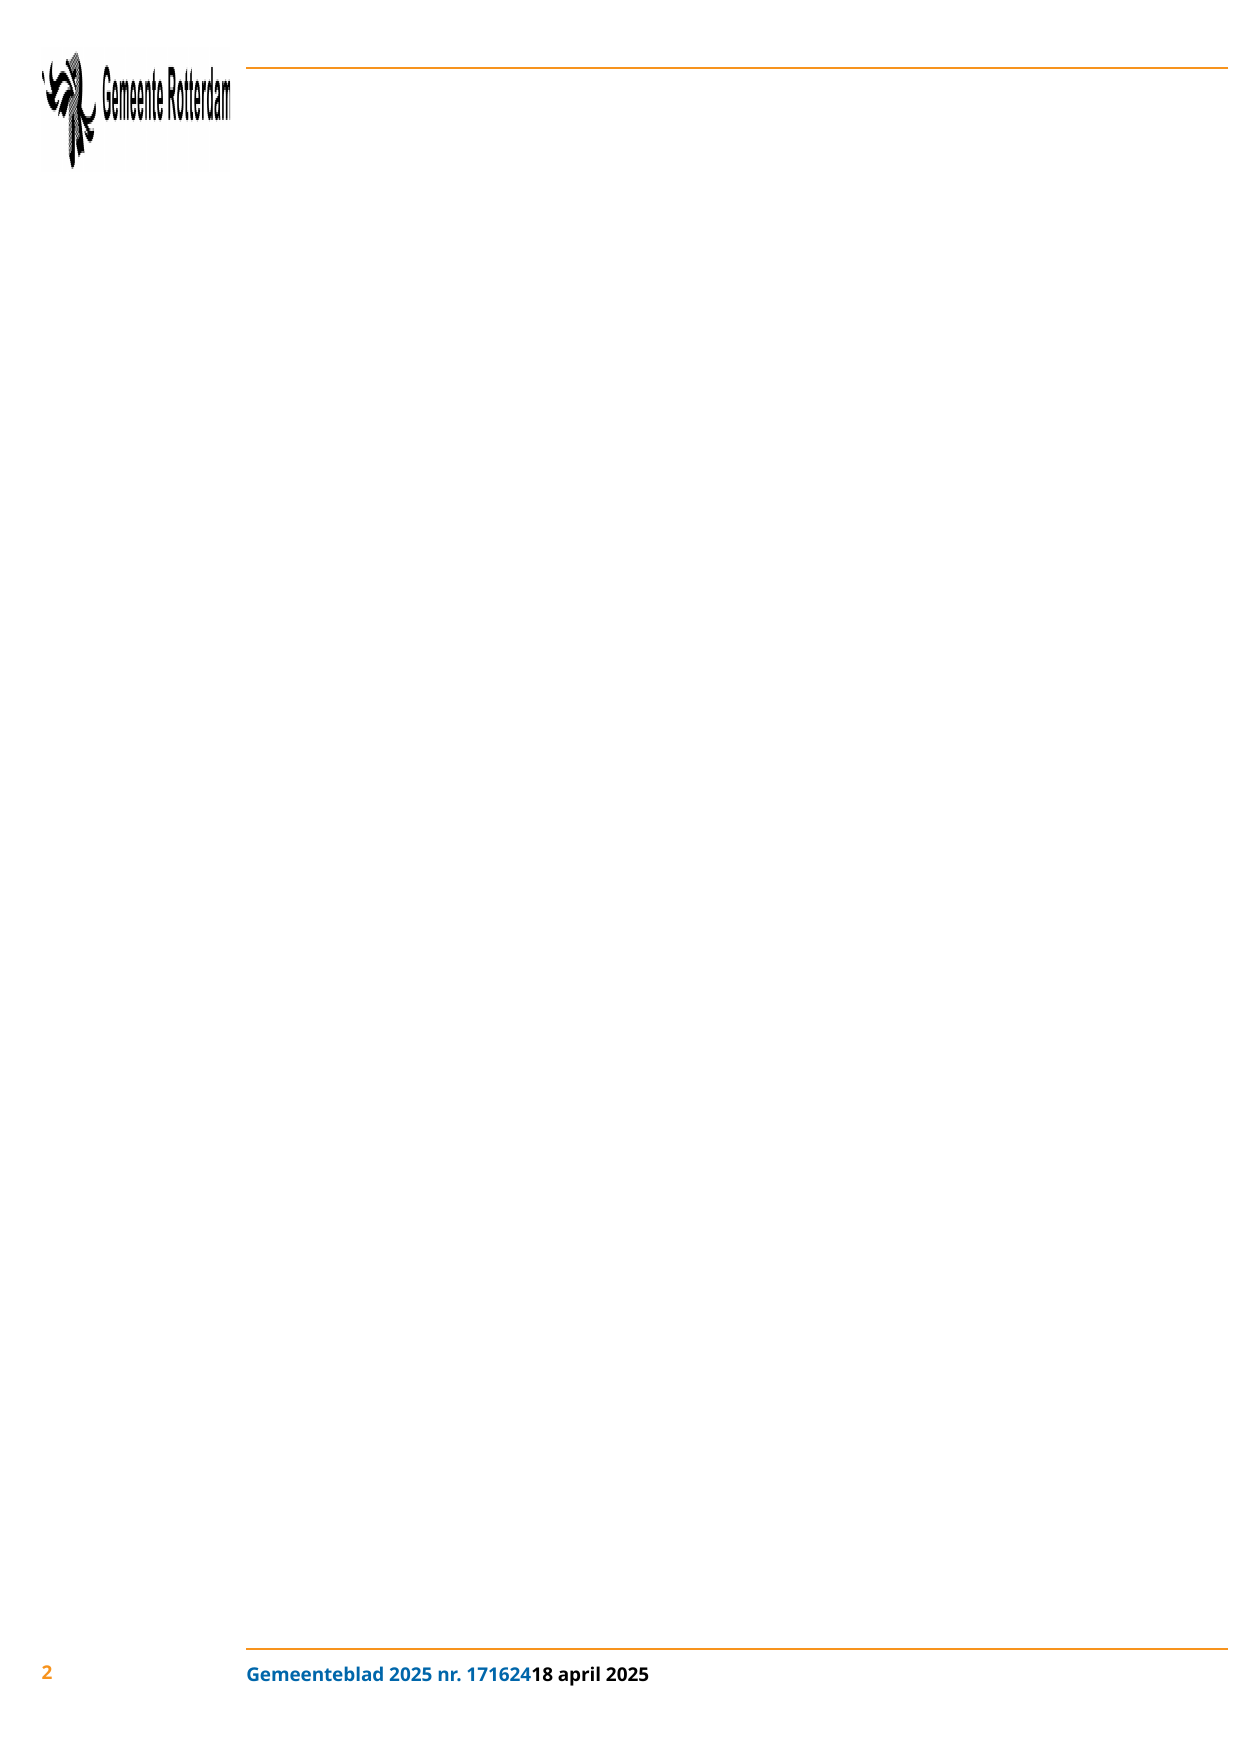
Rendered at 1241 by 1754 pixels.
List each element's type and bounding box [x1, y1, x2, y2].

picture [41, 47, 231, 172]
